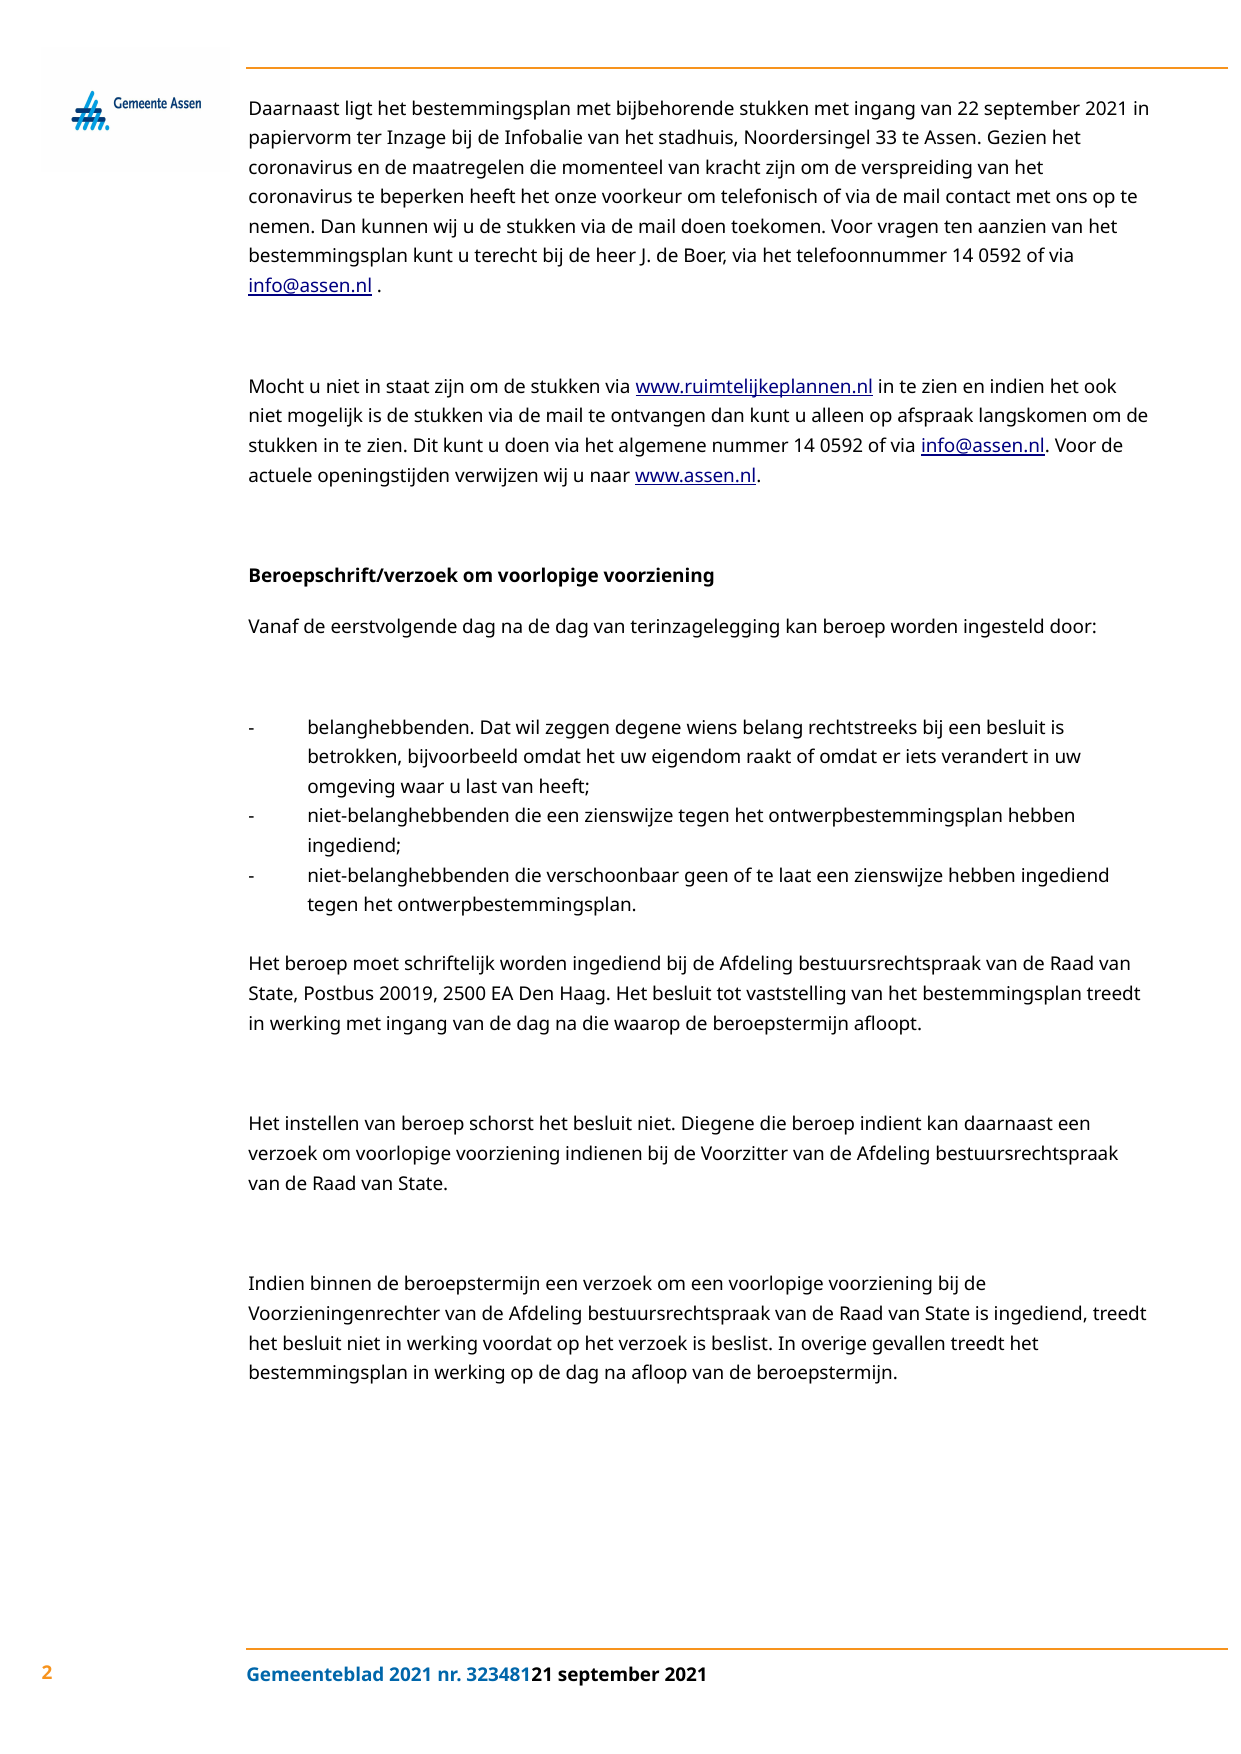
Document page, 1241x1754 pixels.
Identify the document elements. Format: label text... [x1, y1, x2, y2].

text Vanaf de eerstvolgende dag na de dag van terinzagelegging kan beroep worden ingesteld door: [248, 613, 1152, 639]
picture [41, 47, 231, 172]
text Het beroep moet schriftelijk worden ingediend bij de Afdeling bestuursrechtspraak van de Raad van State, Postbus 20019, 2500 EA Den Haag. Het besluit tot vaststelling van het bestemmingsplan treedt in werking met ingang van de dag na die waarop de beroepstermijn afloopt. [248, 951, 1152, 1036]
text Beroepschrift/verzoek om voorlopige voorziening [248, 563, 1152, 588]
list niet-belanghebbenden die verschoonbaar geen of te laat een zienswijze hebben ingediend tegen het ontwerpbestemmingsplan. [248, 862, 1152, 917]
text Daarnaast ligt het bestemmingsplan met bijbehorende stukken met ingang van 22 september 2021 in papiervorm ter Inzage bij de Infobalie van het stadhuis, Noordersingel 33 te Assen. Gezien het coronavirus en de maatregelen die momenteel van kracht zijn om de verspreiding van het coronavirus te beperken heeft het onze voorkeur om telefonisch of via de mail contact met ons op te nemen. Dan kunnen wij u de stukken via de mail doen toekomen. Voor vragen ten aanzien van het bestemmingsplan kunt u terecht bij de heer J. de Boer, via het telefoonnummer 14 0592 of via info@assen.nl . [248, 95, 1152, 298]
text Mocht u niet in staat zijn om de stukken via www.ruimtelijkeplannen.nl in te zien en indien het ook niet mogelijk is de stukken via de mail te ontvangen dan kunt u alleen op afspraak langskomen om de stukken in te zien. Dit kunt u doen via het algemene nummer 14 0592 of via info@assen.nl. Voor de actuele openingstijden verwijzen wij u naar www.assen.nl. [248, 373, 1152, 488]
text Indien binnen de beroepstermijn een verzoek om een voorlopige voorziening bij de Voorzieningenrechter van de Afdeling bestuursrechtspraak van de Raad van State is ingediend, treedt het besluit niet in werking voordat op het verzoek is beslist. In overige gevallen treedt het bestemmingsplan in werking op de dag na afloop van de beroepstermijn. [248, 1271, 1152, 1385]
text Het instellen van beroep schorst het besluit niet. Diegene die beroep indient kan daarnaast een verzoek om voorlopige voorziening indienen bij de Voorzitter van de Afdeling bestuursrechtspraak van de Raad van State. [248, 1111, 1152, 1196]
list belanghebbenden. Dat wil zeggen degene wiens belang rechtstreeks bij een besluit is betrokken, bijvoorbeeld omdat het uw eigendom raakt of omdat er iets verandert in uw omgeving waar u last van heeft; [248, 714, 1152, 799]
list niet-belanghebbenden die een zienswijze tegen het ontwerpbestemmingsplan hebben ingediend; [248, 803, 1152, 858]
